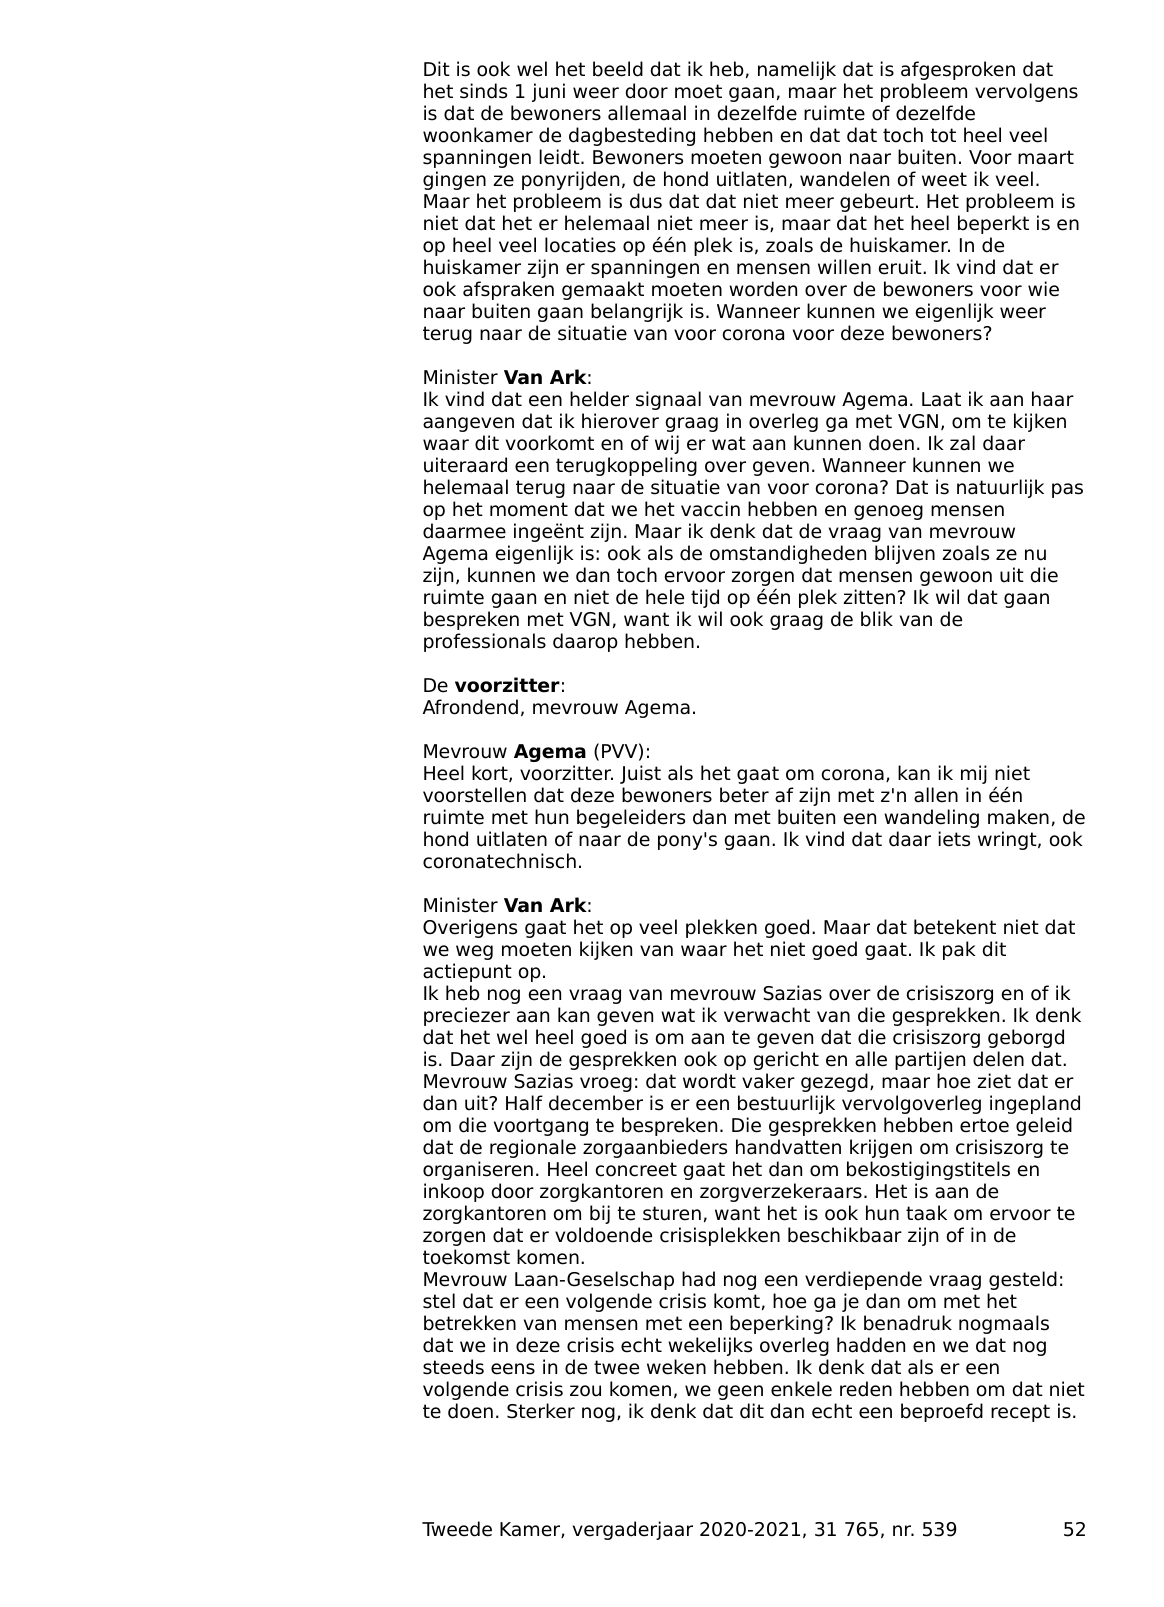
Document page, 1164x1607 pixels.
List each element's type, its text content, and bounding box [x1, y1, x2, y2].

text Mevrouw Laan-Geselschap had nog een verdiepende vraag gesteld: stel dat er een volgende crisis komt, hoe ga je dan om met het betrekken van mensen met een beperking? Ik benadruk nogmaals dat we in deze crisis echt wekelijks overleg hadden en we dat nog steeds eens in de twee weken hebben. Ik denk dat als er een volgende crisis zou komen, we geen enkele reden hebben om dat niet te doen. Sterker nog, ik denk dat dit dan echt een beproefd recept is. [422, 1269, 1087, 1423]
text Mevrouw Agema (PVV): [422, 741, 1087, 763]
text Overigens gaat het op veel plekken goed. Maar dat betekent niet dat we weg moeten kijken van waar het niet goed gaat. Ik pak dit actiepunt op. [422, 917, 1087, 983]
text Minister Van Ark: [422, 895, 1087, 917]
text De voorzitter: [422, 675, 1087, 697]
text Minister Van Ark: [422, 367, 1087, 389]
text Afrondend, mevrouw Agema. [422, 697, 1087, 719]
text Heel kort, voorzitter. Juist als het gaat om corona, kan ik mij niet voorstellen dat deze bewoners beter af zijn met z'n allen in één ruimte met hun begeleiders dan met buiten een wandeling maken, de hond uitlaten of naar de pony's gaan. Ik vind dat daar iets wringt, ook coronatechnisch. [422, 763, 1087, 873]
text Ik heb nog een vraag van mevrouw Sazias over de crisiszorg en of ik preciezer aan kan geven wat ik verwacht van die gesprekken. Ik denk dat het wel heel goed is om aan te geven dat die crisiszorg geborgd is. Daar zijn de gesprekken ook op gericht en alle partijen delen dat. Mevrouw Sazias vroeg: dat wordt vaker gezegd, maar hoe ziet dat er dan uit? Half december is er een bestuurlijk vervolgoverleg ingepland om die voortgang te bespreken. Die gesprekken hebben ertoe geleid dat de regionale zorgaanbieders handvatten krijgen om crisiszorg te organiseren. Heel concreet gaat het dan om bekostigingstitels en inkoop door zorgkantoren en zorgverzekeraars. Het is aan de zorgkantoren om bij te sturen, want het is ook hun taak om ervoor te zorgen dat er voldoende crisisplekken beschikbaar zijn of in de toekomst komen. [422, 983, 1087, 1269]
text Ik vind dat een helder signaal van mevrouw Agema. Laat ik aan haar aangeven dat ik hierover graag in overleg ga met VGN, om te kijken waar dit voorkomt en of wij er wat aan kunnen doen. Ik zal daar uiteraard een terugkoppeling over geven. Wanneer kunnen we helemaal terug naar de situatie van voor corona? Dat is natuurlijk pas op het moment dat we het vaccin hebben en genoeg mensen daarmee ingeënt zijn. Maar ik denk dat de vraag van mevrouw Agema eigenlijk is: ook als de omstandigheden blijven zoals ze nu zijn, kunnen we dan toch ervoor zorgen dat mensen gewoon uit die ruimte gaan en niet de hele tijd op één plek zitten? Ik wil dat gaan bespreken met VGN, want ik wil ook graag de blik van de professionals daarop hebben. [422, 389, 1087, 653]
text Dit is ook wel het beeld dat ik heb, namelijk dat is afgesproken dat het sinds 1 juni weer door moet gaan, maar het probleem vervolgens is dat de bewoners allemaal in dezelfde ruimte of dezelfde woonkamer de dagbesteding hebben en dat dat toch tot heel veel spanningen leidt. Bewoners moeten gewoon naar buiten. Voor maart gingen ze ponyrijden, de hond uitlaten, wandelen of weet ik veel. Maar het probleem is dus dat dat niet meer gebeurt. Het probleem is niet dat het er helemaal niet meer is, maar dat het heel beperkt is en op heel veel locaties op één plek is, zoals de huiskamer. In de huiskamer zijn er spanningen en mensen willen eruit. Ik vind dat er ook afspraken gemaakt moeten worden over de bewoners voor wie naar buiten gaan belangrijk is. Wanneer kunnen we eigenlijk weer terug naar de situatie van voor corona voor deze bewoners? [422, 59, 1087, 345]
